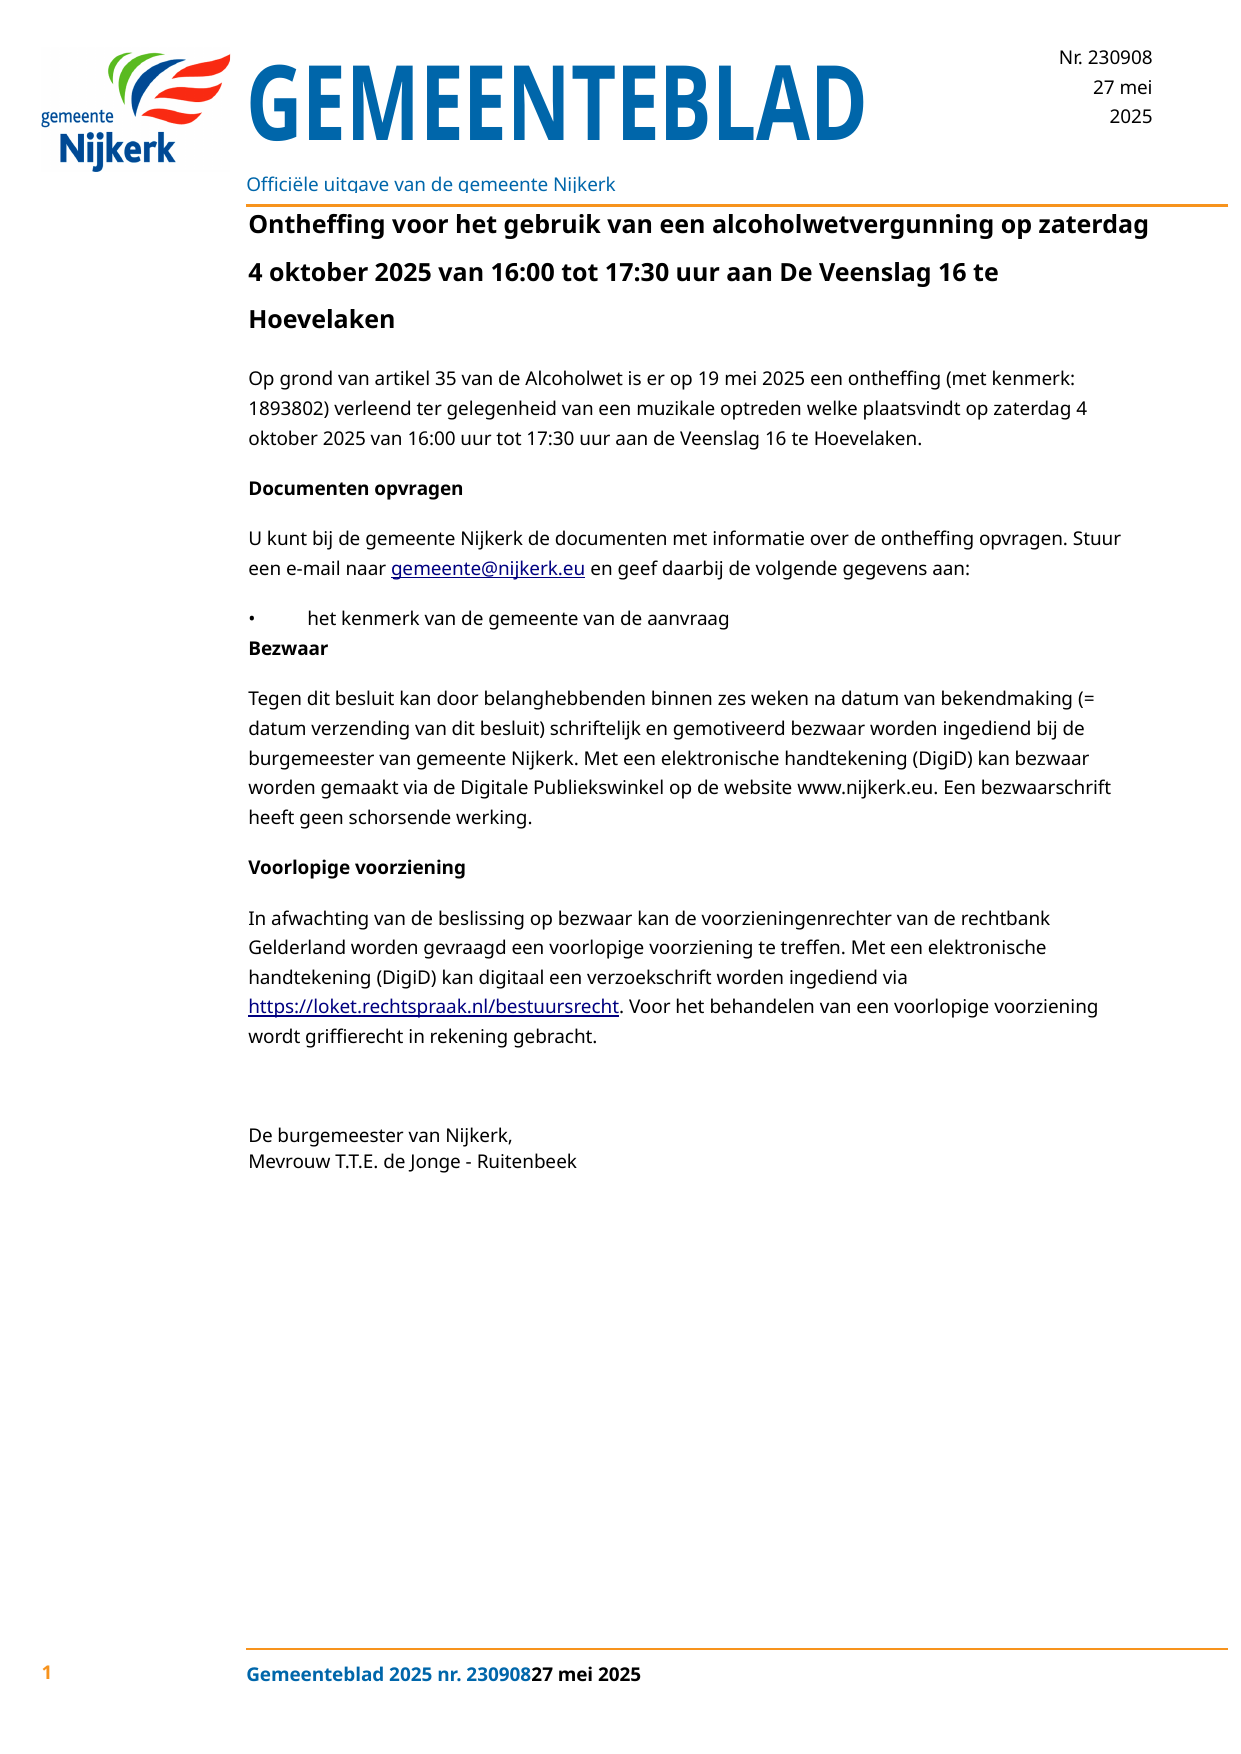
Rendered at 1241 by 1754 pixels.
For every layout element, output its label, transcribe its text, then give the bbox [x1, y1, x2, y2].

text Bezwaar [248, 635, 1152, 661]
text De burgemeester van Nijkerk, [248, 1122, 1152, 1148]
text In afwachting van de beslissing op bezwaar kan de voorzieningenrechter van de rechtbank Gelderland worden gevraagd een voorlopige voorziening te treffen. Met een elektronische handtekening (DigiD) kan digitaal een verzoekschrift worden ingediend via https://loket.rechtspraak.nl/bestuursrecht. Voor het behandelen van een voorlopige voorziening wordt griffierecht in rekening gebracht. [248, 905, 1152, 1049]
text Op grond van artikel 35 van de Alcoholwet is er op 19 mei 2025 een ontheffing (met kenmerk: 1893802) verleend ter gelegenheid van een muzikale optreden welke plaatsvindt op zaterdag 4 oktober 2025 van 16:00 uur tot 17:30 uur aan de Veenslag 16 te Hoevelaken. [248, 366, 1152, 450]
picture [41, 47, 231, 172]
text Mevrouw T.T.E. de Jonge - Ruitenbeek [248, 1148, 1152, 1174]
text Tegen dit besluit kan door belanghebbenden binnen zes weken na datum van bekendmaking (= datum verzending van dit besluit) schriftelijk en gemotiveerd bezwaar worden ingediend bij de burgemeester van gemeente Nijkerk. Met een elektronische handtekening (DigiD) kan bezwaar worden gemaakt via de Digitale Publiekswinkel op de website www.nijkerk.eu. Een bezwaarschrift heeft geen schorsende werking. [248, 686, 1152, 829]
text U kunt bij de gemeente Nijkerk de documenten met informatie over de ontheffing opvragen. Stuur een e-mail naar gemeente@nijkerk.eu en geef daarbij de volgende gegevens aan: [248, 526, 1152, 581]
list het kenmerk van de gemeente van de aanvraag [248, 606, 1152, 631]
text Documenten opvragen [248, 475, 1152, 501]
text Voorlopige voorziening [248, 854, 1152, 880]
text Ontheffing voor het gebruik van een alcoholwetvergunning op zaterdag 4 oktober 2025 van 16:00 tot 17:30 uur aan De Veenslag 16 te Hoevelaken [248, 207, 1152, 336]
